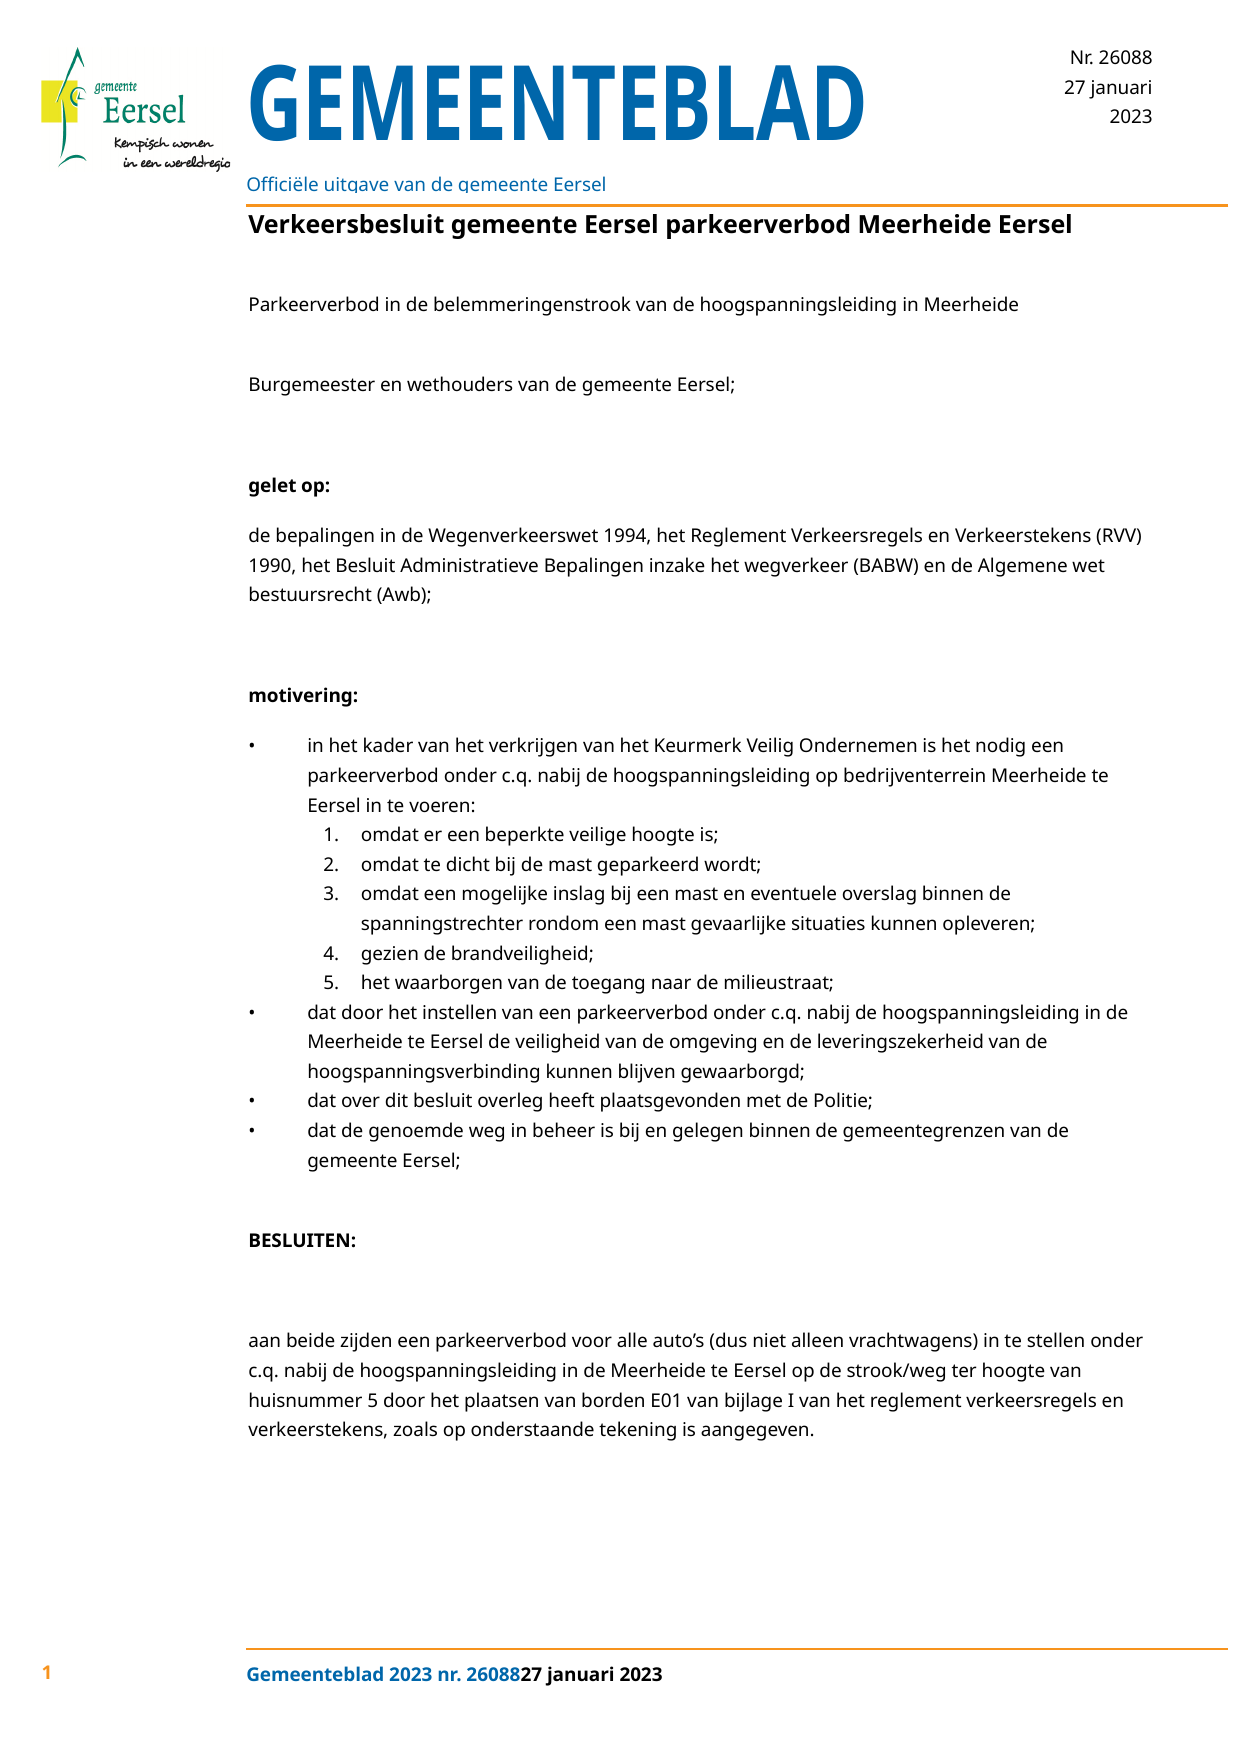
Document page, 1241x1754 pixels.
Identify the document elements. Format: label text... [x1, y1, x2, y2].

list gezien de brandveiligheid; [323, 940, 1152, 966]
picture [41, 47, 231, 172]
list in het kader van het verkrijgen van het Keurmerk Veilig Ondernemen is het nodig een parkeerverbod onder c.q. nabij de hoogspanningsleiding op bedrijventerrein Meerheide te Eersel in te voeren: [248, 733, 1152, 818]
text motivering: [248, 682, 1152, 708]
text BESLUITEN: [248, 1227, 1152, 1253]
list dat over dit besluit overleg heeft plaatsgevonden met de Politie; [248, 1088, 1152, 1113]
list het waarborgen van de toegang naar de milieustraat; [323, 969, 1152, 995]
list omdat te dicht bij de mast geparkeerd wordt; [323, 851, 1152, 877]
list omdat een mogelijke inslag bij een mast en eventuele overslag binnen de spanningstrechter rondom een mast gevaarlijke situaties kunnen opleveren; [323, 881, 1152, 936]
text gelet op: [248, 472, 1152, 498]
text Burgemeester en wethouders van de gemeente Eersel; [248, 371, 1152, 397]
list omdat er een beperkte veilige hoogte is; [323, 821, 1152, 847]
text Verkeersbesluit gemeente Eersel parkeerverbod Meerheide Eersel [248, 207, 1152, 241]
list dat de genoemde weg in beheer is bij en gelegen binnen de gemeentegrenzen van de gemeente Eersel; [248, 1117, 1152, 1173]
list dat door het instellen van een parkeerverbod onder c.q. nabij de hoogspanningsleiding in de Meerheide te Eersel de veiligheid van de omgeving en de leveringszekerheid van de hoogspanningsverbinding kunnen blijven gewaarborgd; [248, 999, 1152, 1084]
text Parkeerverbod in de belemmeringenstrook van de hoogspanningsleiding in Meerheide [248, 291, 1152, 317]
text de bepalingen in de Wegenverkeerswet 1994, het Reglement Verkeersregels en Verkeerstekens (RVV) 1990, het Besluit Administratieve Bepalingen inzake het wegverkeer (BABW) en de Algemene wet bestuursrecht (Awb); [248, 522, 1152, 607]
text aan beide zijden een parkeerverbod voor alle auto’s (dus niet alleen vrachtwagens) in te stellen onder c.q. nabij de hoogspanningsleiding in de Meerheide te Eersel op de strook/weg ter hoogte van huisnummer 5 door het plaatsen van borden E01 van bijlage I van het reglement verkeersregels en verkeerstekens, zoals op onderstaande tekening is aangegeven. [248, 1328, 1152, 1442]
